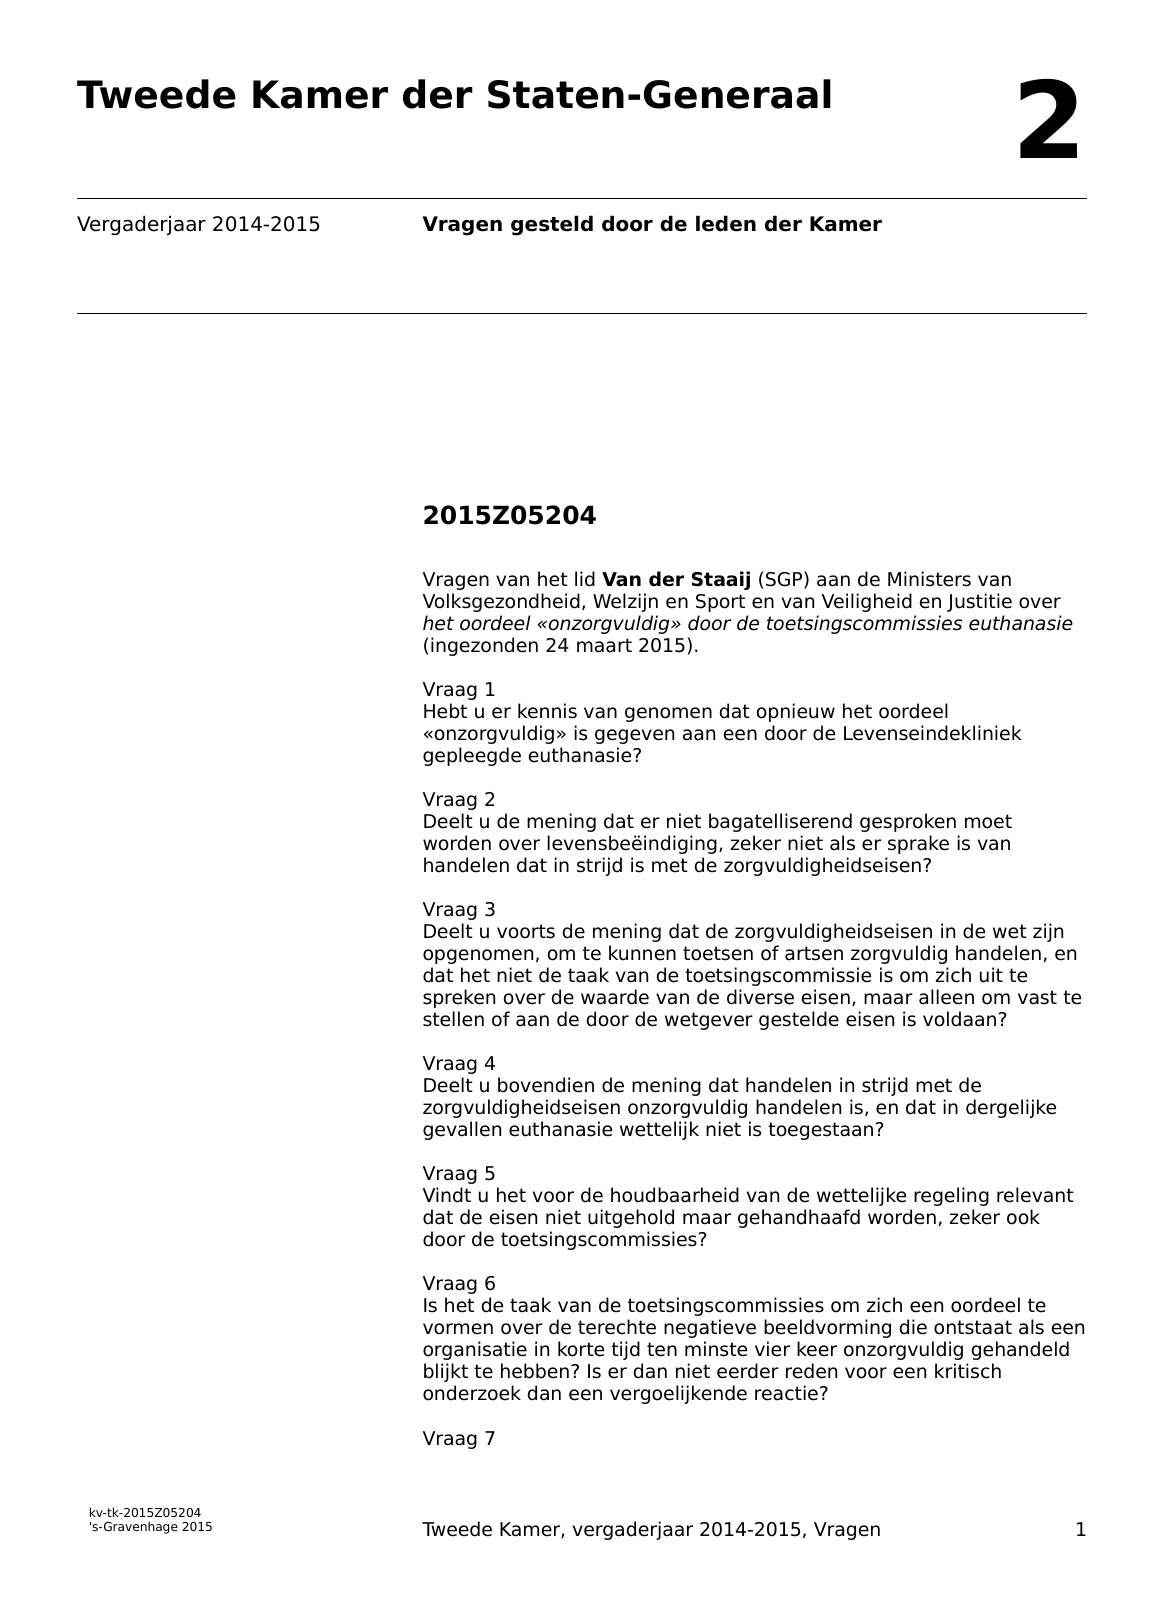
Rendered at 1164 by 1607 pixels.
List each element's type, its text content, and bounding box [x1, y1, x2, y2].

table_header Tweede Kamer der Staten-Generaal [77, 59, 886, 198]
text Deelt u de mening dat er niet bagatelliserend gesproken moet worden over levensbeëindiging, zeker niet als er sprake is van handelen dat in strijd is met de zorgvuldigheidseisen? [422, 811, 1087, 877]
text Vraag 2 [422, 789, 1087, 811]
table_cell Vragen gesteld door de leden der Kamer [422, 199, 1087, 313]
text Vraag 1 [422, 679, 1087, 701]
text Deelt u bovendien de mening dat handelen in strijd met de zorgvuldigheidseisen onzorgvuldig handelen is, en dat in dergelijke gevallen euthanasie wettelijk niet is toegestaan? [422, 1075, 1087, 1141]
text Vraag 3 [422, 899, 1087, 921]
text Vraag 7 [422, 1427, 1087, 1449]
text Vragen van het lid Van der Staaij (SGP) aan de Ministers van Volksgezondheid, Welzijn en Sport en van Veiligheid en Justitie over het oordeel «onzorgvuldig» door de toetsingscommissies euthanasie (ingezonden 24 maart 2015). [422, 569, 1087, 657]
text 2015Z05204 [422, 501, 1087, 531]
text Is het de taak van de toetsingscommissies om zich een oordeel te vormen over de terechte negatieve beeldvorming die ontstaat als een organisatie in korte tijd ten minste vier keer onzorgvuldig gehandeld blijkt te hebben? Is er dan niet eerder reden voor een kritisch onderzoek dan een vergoelijkende reactie? [422, 1295, 1087, 1405]
table_header 2 [886, 59, 1087, 198]
text Deelt u voorts de mening dat de zorgvuldigheidseisen in de wet zijn opgenomen, om te kunnen toetsen of artsen zorgvuldig handelen, en dat het niet de taak van de toetsingscommissie is om zich uit te spreken over de waarde van de diverse eisen, maar alleen om vast te stellen of aan de door de wetgever gestelde eisen is voldaan? [422, 921, 1087, 1031]
table_cell Vergaderjaar 2014-2015 [77, 199, 422, 313]
text kv-tk-2015Z05204 [88, 1506, 323, 1520]
text 's-Gravenhage 2015 [88, 1520, 323, 1534]
text Vraag 4 [422, 1053, 1087, 1075]
text Vindt u het voor de houdbaarheid van de wettelijke regeling relevant dat de eisen niet uitgehold maar gehandhaafd worden, zeker ook door de toetsingscommissies? [422, 1185, 1087, 1251]
text Vraag 6 [422, 1273, 1087, 1295]
text Vraag 5 [422, 1163, 1087, 1185]
text Hebt u er kennis van genomen dat opnieuw het oordeel «onzorgvuldig» is gegeven aan een door de Levenseindekliniek gepleegde euthanasie? [422, 701, 1087, 767]
